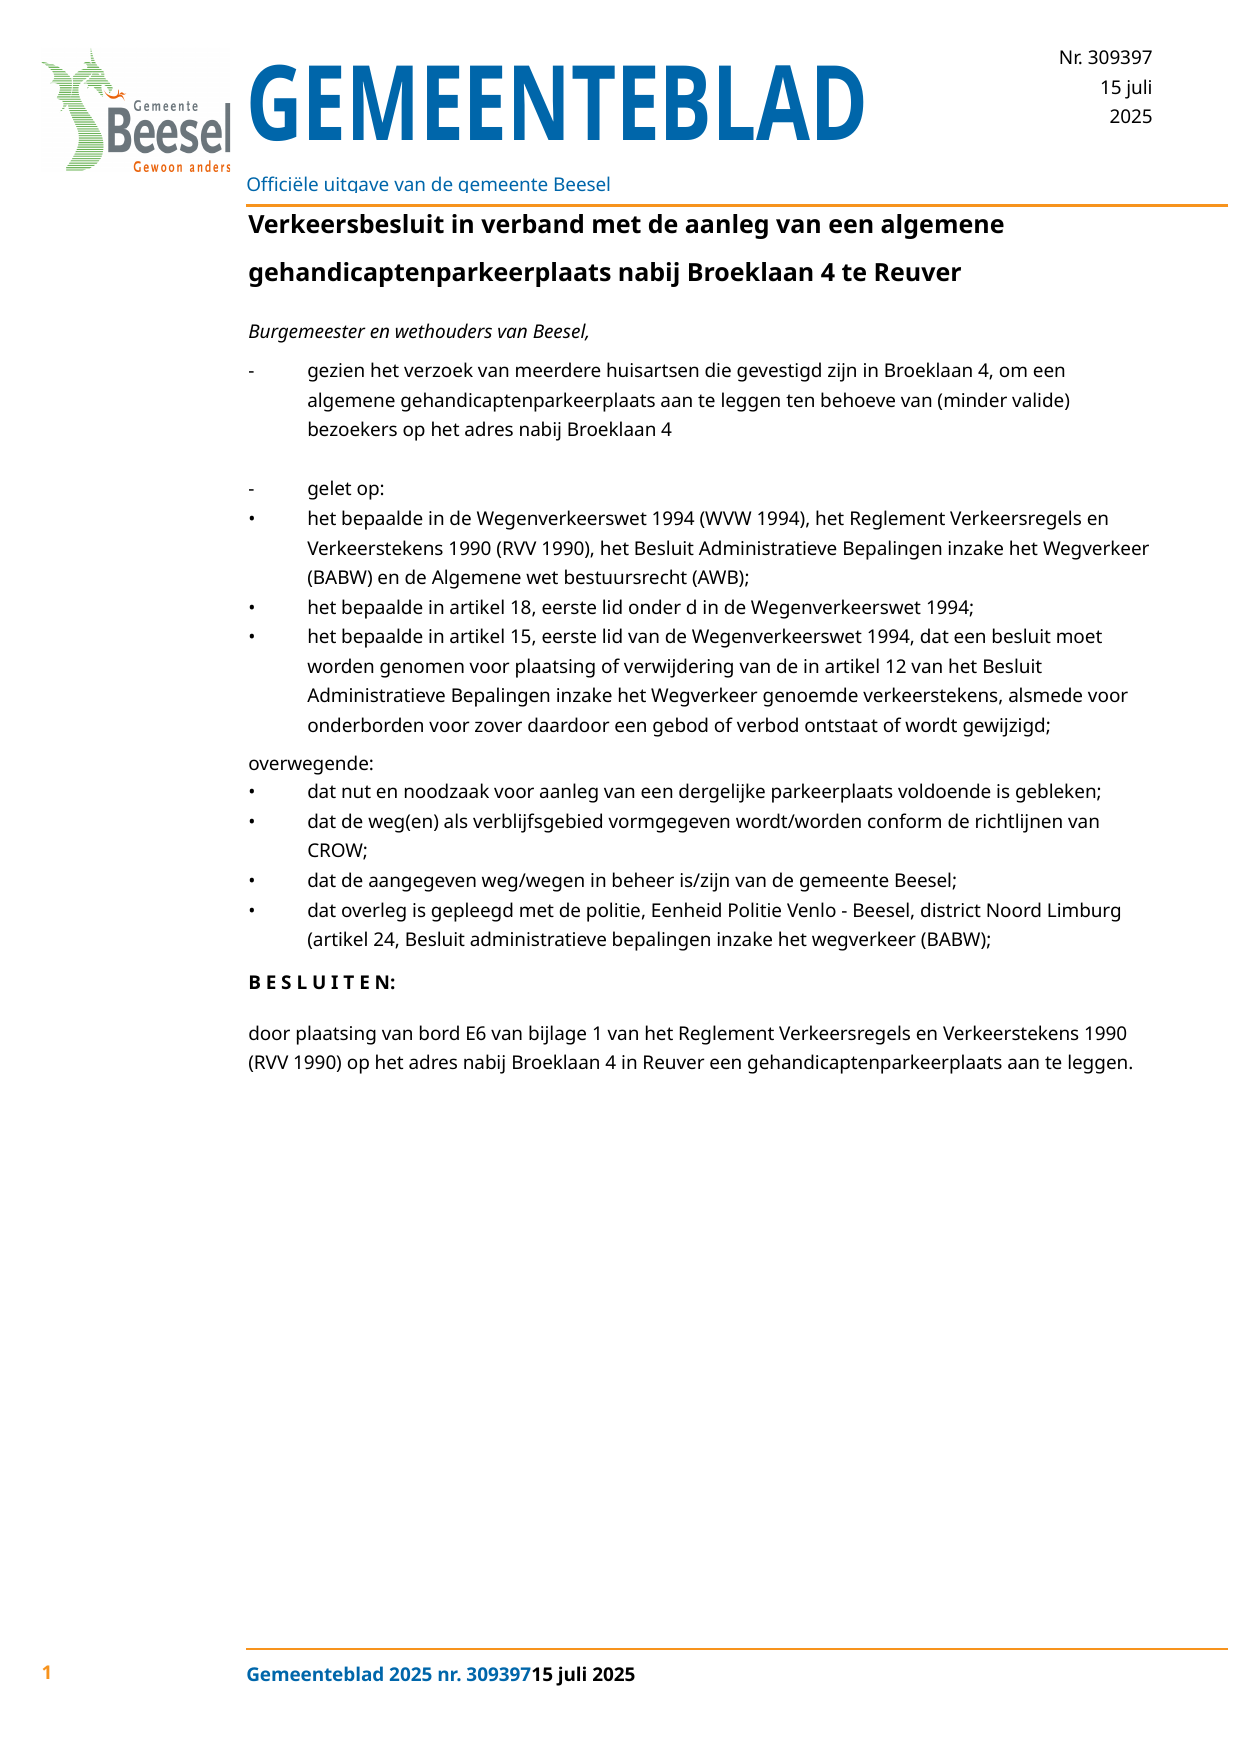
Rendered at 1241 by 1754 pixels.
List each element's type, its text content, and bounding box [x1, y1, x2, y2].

text Burgemeester en wethouders van Beesel, [248, 318, 1152, 344]
list gezien het verzoek van meerdere huisartsen die gevestigd zijn in Broeklaan 4, om een algemene gehandicaptenparkeerplaats aan te leggen ten behoeve van (minder valide) bezoekers op het adres nabij Broeklaan 4 [248, 357, 1152, 442]
list dat de weg(en) als verblijfsgebied vormgegeven wordt/worden conform de richtlijnen van CROW; [248, 808, 1152, 863]
text overwegende: [248, 750, 1152, 776]
list het bepaalde in de Wegenverkeerswet 1994 (WVW 1994), het Reglement Verkeersregels en Verkeerstekens 1990 (RVV 1990), het Besluit Administratieve Bepalingen inzake het Wegverkeer (BABW) en de Algemene wet bestuursrecht (AWB); [248, 505, 1152, 590]
list dat de aangegeven weg/wegen in beheer is/zijn van de gemeente Beesel; [248, 867, 1152, 893]
list dat overleg is gepleegd met de politie, Eenheid Politie Venlo - Beesel, district Noord Limburg (artikel 24, Besluit administratieve bepalingen inzake het wegverkeer (BABW); [248, 897, 1152, 952]
list gelet op: [248, 476, 1152, 501]
list het bepaalde in artikel 18, eerste lid onder d in de Wegenverkeerswet 1994; [248, 594, 1152, 619]
list dat nut en noodzaak voor aanleg van een dergelijke parkeerplaats voldoende is gebleken; [248, 778, 1152, 804]
text B E S L U I T E N: [248, 969, 1152, 995]
list het bepaalde in artikel 15, eerste lid van de Wegenverkeerswet 1994, dat een besluit moet worden genomen voor plaatsing of verwijdering van de in artikel 12 van het Besluit Administratieve Bepalingen inzake het Wegverkeer genoemde verkeerstekens, alsmede voor onderborden voor zover daardoor een gebod of verbod ontstaat of wordt gewijzigd; [248, 623, 1152, 738]
text door plaatsing van bord E6 van bijlage 1 van het Reglement Verkeersregels en Verkeerstekens 1990 (RVV 1990) op het adres nabij Broeklaan 4 in Reuver een gehandicaptenparkeerplaats aan te leggen. [248, 1020, 1152, 1075]
text Verkeersbesluit in verband met de aanleg van een algemene gehandicaptenparkeerplaats nabij Broeklaan 4 te Reuver [248, 207, 1152, 288]
picture [41, 47, 231, 172]
